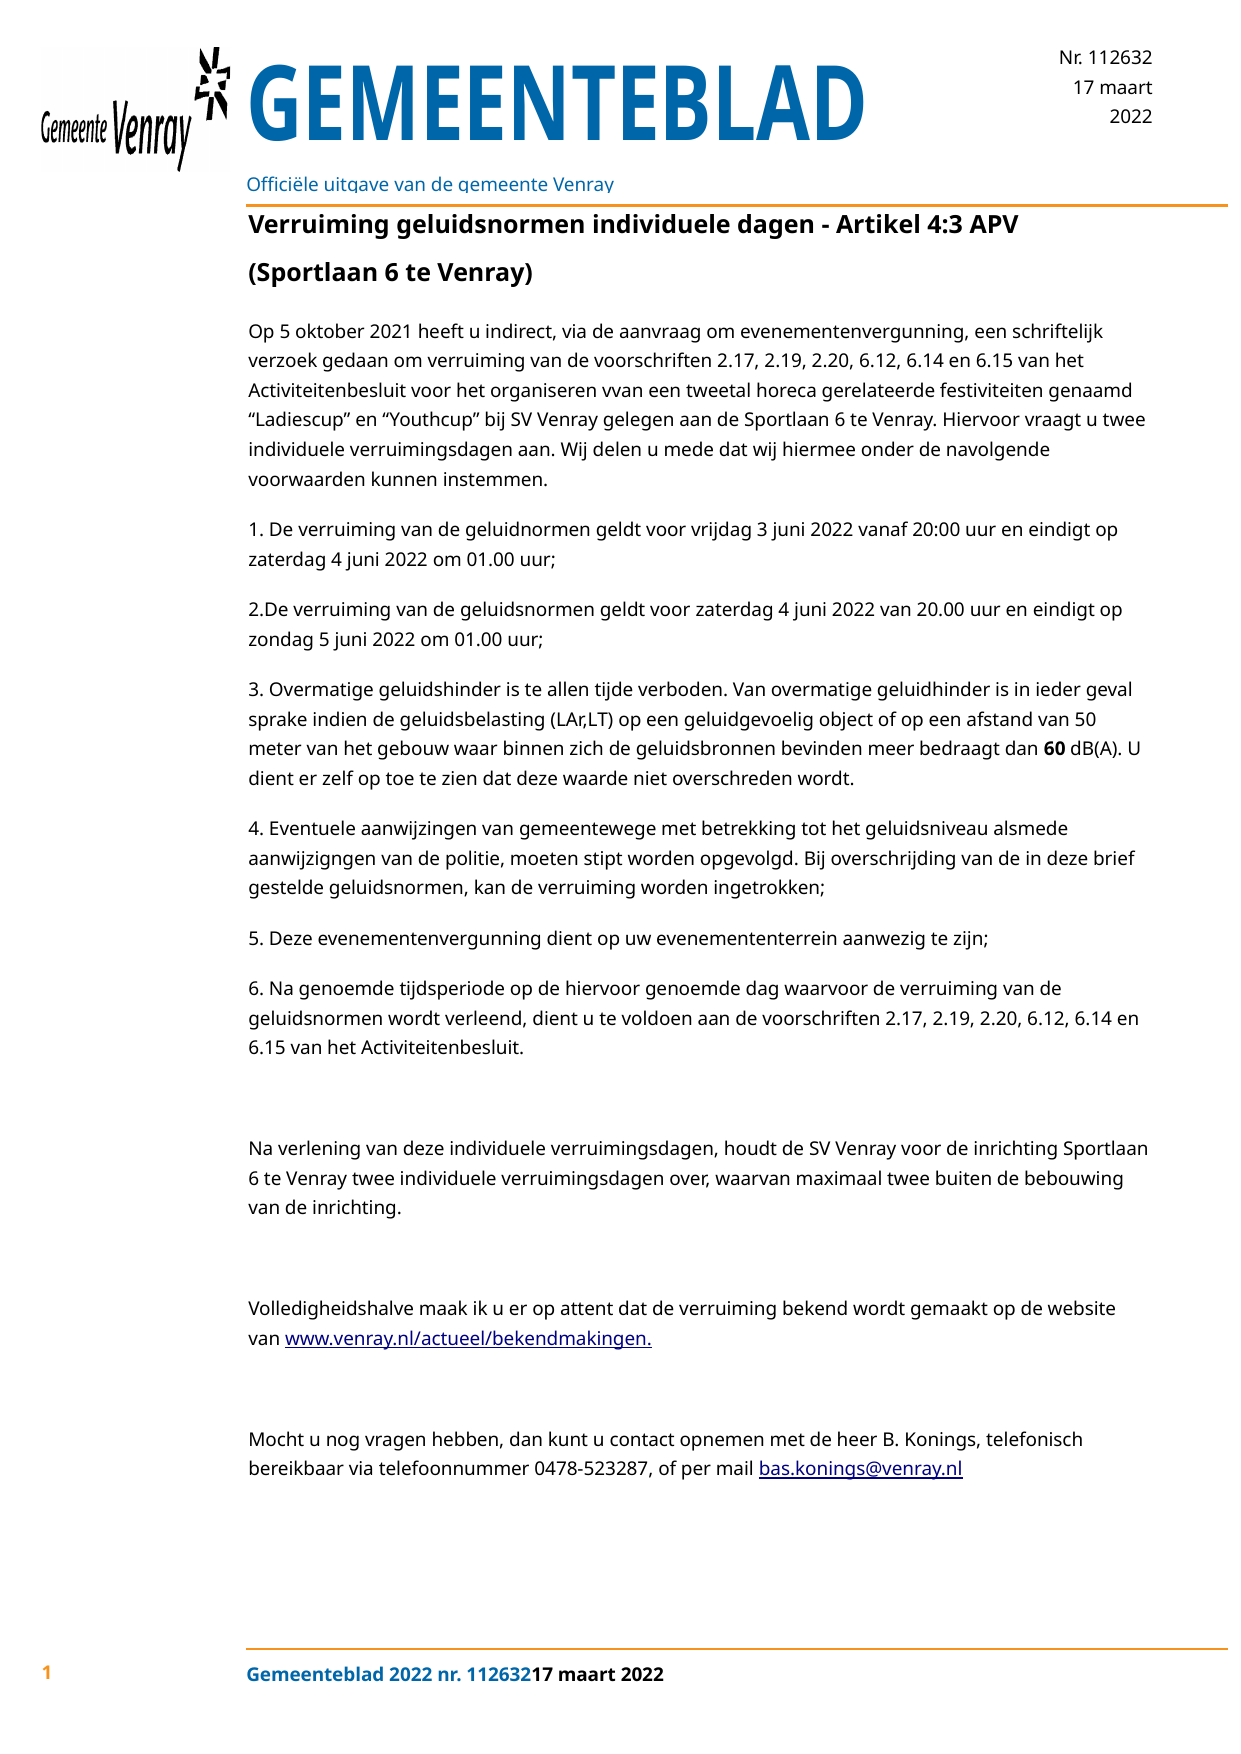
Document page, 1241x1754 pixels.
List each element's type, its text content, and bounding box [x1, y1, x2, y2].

text Na verlening van deze individuele verruimingsdagen, houdt de SV Venray voor de inrichting Sportlaan 6 te Venray twee individuele verruimingsdagen over, waarvan maximaal twee buiten de bebouwing van de inrichting. [248, 1135, 1152, 1220]
text 1. De verruiming van de geluidnormen geldt voor vrijdag 3 juni 2022 vanaf 20:00 uur en eindigt op zaterdag 4 juni 2022 om 01.00 uur; [248, 516, 1152, 572]
picture [41, 47, 231, 172]
text 6. Na genoemde tijdsperiode op de hiervoor genoemde dag waarvoor de verruiming van de geluidsnormen wordt verleend, dient u te voldoen aan de voorschriften 2.17, 2.19, 2.20, 6.12, 6.14 en 6.15 van het Activiteitenbesluit. [248, 975, 1152, 1060]
text 2.De verruiming van de geluidsnormen geldt voor zaterdag 4 juni 2022 van 20.00 uur en eindigt op zondag 5 juni 2022 om 01.00 uur; [248, 596, 1152, 652]
text 5. Deze evenementenvergunning dient op uw evenemententerrein aanwezig te zijn; [248, 925, 1152, 951]
text Volledigheidshalve maak ik u er op attent dat de verruiming bekend wordt gemaakt op de website van www.venray.nl/actueel/bekendmakingen. [248, 1295, 1152, 1351]
text Verruiming geluidsnormen individuele dagen - Artikel 4:3 APV (Sportlaan 6 te Venray) [248, 207, 1152, 288]
text 4. Eventuele aanwijzingen van gemeentewege met betrekking tot het geluidsniveau alsmede aanwijzigngen van de politie, moeten stipt worden opgevolgd. Bij overschrijding van de in deze brief gestelde geluidsnormen, kan de verruiming worden ingetrokken; [248, 815, 1152, 900]
text 3. Overmatige geluidshinder is te allen tijde verboden. Van overmatige geluidhinder is in ieder geval sprake indien de geluidsbelasting (LAr,LT) op een geluidgevoelig object of op een afstand van 50 meter van het gebouw waar binnen zich de geluidsbronnen bevinden meer bedraagt dan 60 dB(A). U dient er zelf op toe te zien dat deze waarde niet overschreden wordt. [248, 676, 1152, 791]
text Op 5 oktober 2021 heeft u indirect, via de aanvraag om evenementenvergunning, een schriftelijk verzoek gedaan om verruiming van de voorschriften 2.17, 2.19, 2.20, 6.12, 6.14 en 6.15 van het Activiteitenbesluit voor het organiseren vvan een tweetal horeca gerelateerde festiviteiten genaamd “Ladiescup” en “Youthcup” bij SV Venray gelegen aan de Sportlaan 6 te Venray. Hiervoor vraagt u twee individuele verruimingsdagen aan. Wij delen u mede dat wij hiermee onder de navolgende voorwaarden kunnen instemmen. [248, 318, 1152, 492]
text Mocht u nog vragen hebben, dan kunt u contact opnemen met de heer B. Konings, telefonisch bereikbaar via telefoonnummer 0478-523287, of per mail bas.konings@venray.nl [248, 1426, 1152, 1481]
